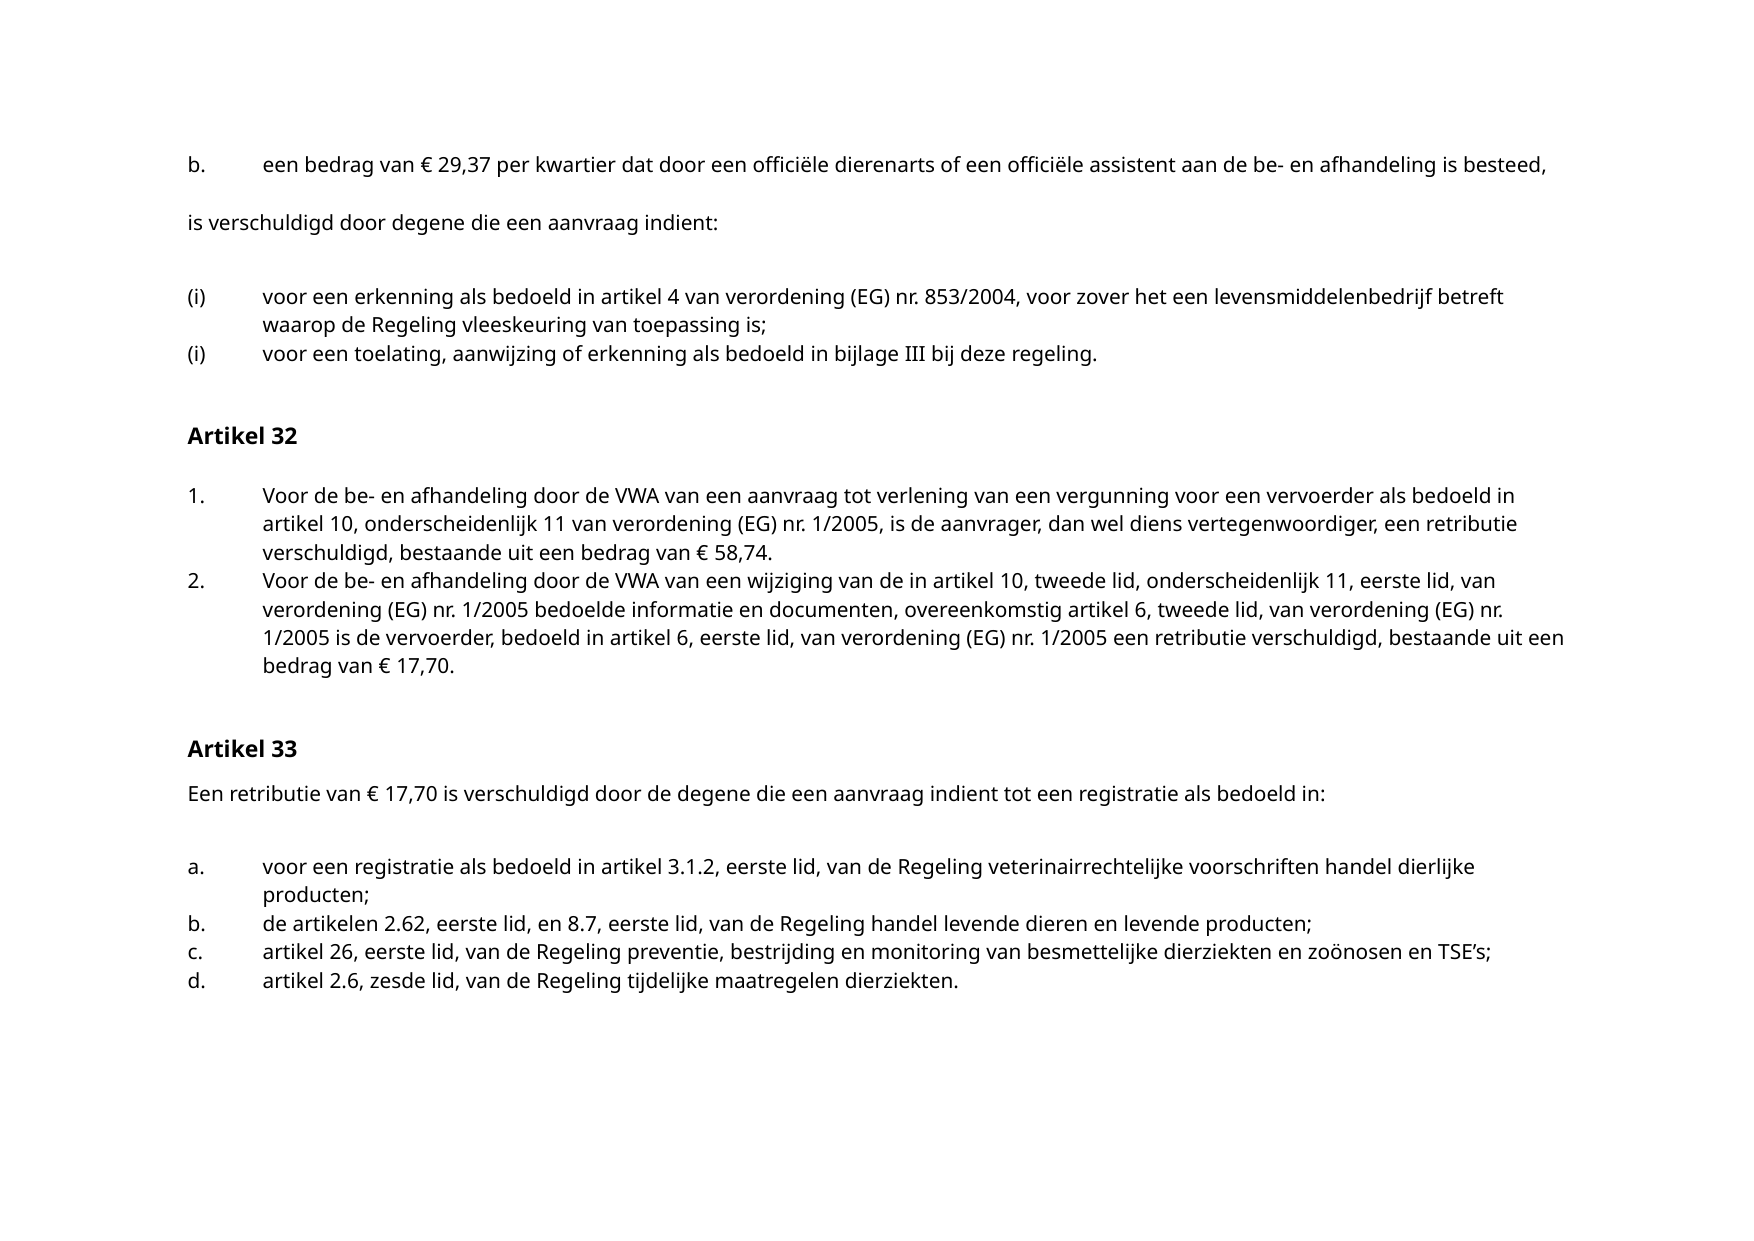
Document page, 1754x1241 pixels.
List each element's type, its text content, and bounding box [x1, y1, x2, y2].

list artikel 26, eerste lid, van de Regeling preventie, bestrijding en monitoring van besmettelijke dierziekten en zoönosen en TSE’s; [187, 937, 1566, 966]
list de artikelen 2.62, eerste lid, en 8.7, eerste lid, van de Regeling handel levende dieren en levende producten; [187, 909, 1566, 937]
subtitle Artikel 32 [187, 420, 1566, 451]
list Voor de be- en afhandeling door de VWA van een aanvraag tot verlening van een vergunning voor een vervoerder als bedoeld in artikel 10, onderscheidenlijk 11 van verordening (EG) nr. 1/2005, is de aanvrager, dan wel diens vertegenwoordiger, een retributie verschuldigd, bestaande uit een bedrag van € 58,74. [187, 481, 1566, 566]
list voor een erkenning als bedoeld in artikel 4 van verordening (EG) nr. 853/2004, voor zover het een levensmiddelenbedrijf betreft waarop de Regeling vleeskeuring van toepassing is; [187, 282, 1566, 339]
list voor een registratie als bedoeld in artikel 3.1.2, eerste lid, van de Regeling veterinairrechtelijke voorschriften handel dierlijke producten; [187, 852, 1566, 909]
list artikel 2.6, zesde lid, van de Regeling tijdelijke maatregelen dierziekten. [187, 966, 1566, 994]
subtitle Artikel 33 [187, 732, 1566, 764]
text is verschuldigd door degene die een aanvraag indient: [187, 208, 1566, 237]
list Voor de be- en afhandeling door de VWA van een wijziging van de in artikel 10, tweede lid, onderscheidenlijk 11, eerste lid, van verordening (EG) nr. 1/2005 bedoelde informatie en documenten, overeenkomstig artikel 6, tweede lid, van verordening (EG) nr. 1/2005 is de vervoerder, bedoeld in artikel 6, eerste lid, van verordening (EG) nr. 1/2005 een retributie verschuldigd, bestaande uit een bedrag van € 17,70. [187, 566, 1566, 680]
text Een retributie van € 17,70 is verschuldigd door de degene die een aanvraag indient tot een registratie als bedoeld in: [187, 779, 1566, 807]
list een bedrag van € 29,37 per kwartier dat door een officiële dierenarts of een officiële assistent aan de be- en afhandeling is besteed, [187, 150, 1566, 178]
list voor een toelating, aanwijzing of erkenning als bedoeld in bijlage III bij deze regeling. [187, 339, 1566, 367]
